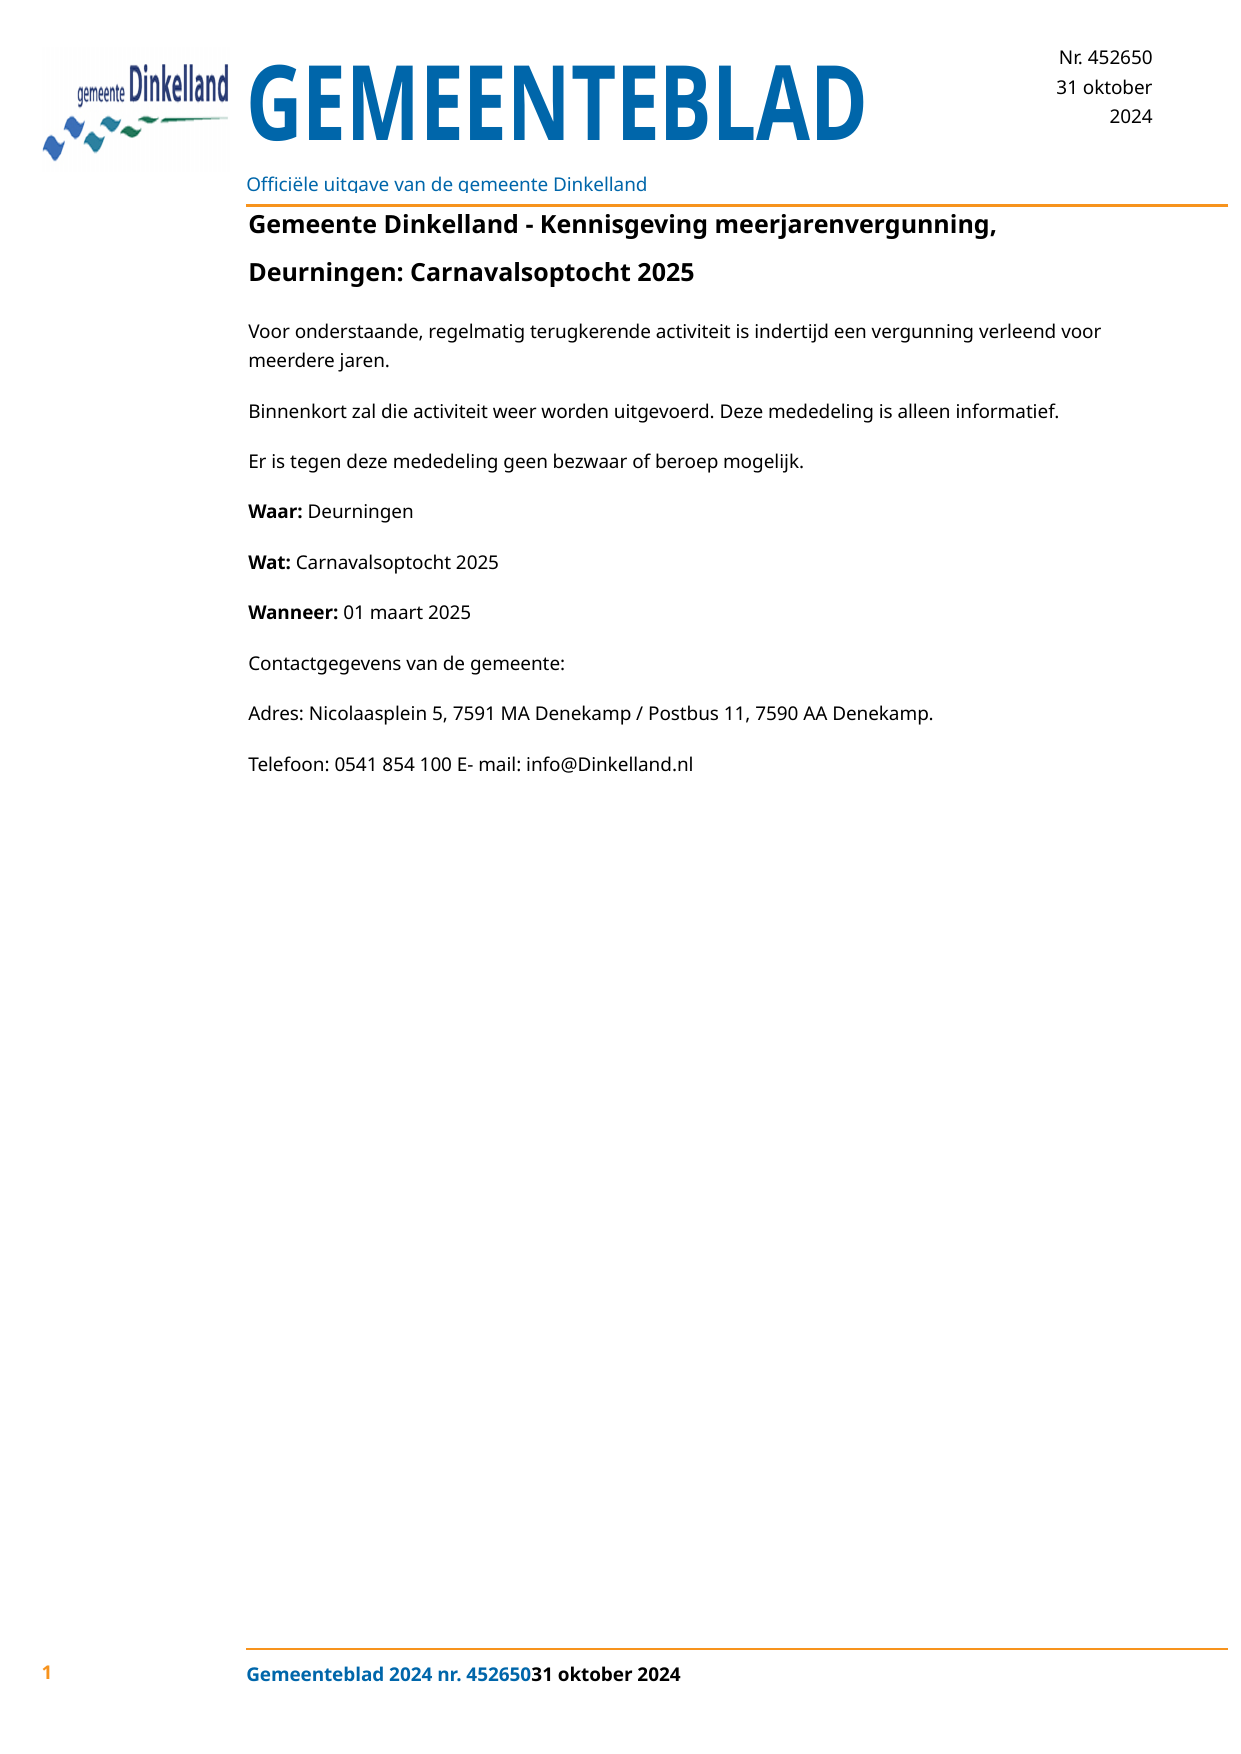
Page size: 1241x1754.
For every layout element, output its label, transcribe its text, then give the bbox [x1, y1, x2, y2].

text Wat: Carnavalsoptocht 2025 [248, 549, 1152, 575]
text Er is tegen deze mededeling geen bezwaar of beroep mogelijk. [248, 448, 1152, 474]
text Contactgegevens van de gemeente: [248, 650, 1152, 676]
text Wanneer: 01 maart 2025 [248, 599, 1152, 625]
text Gemeente Dinkelland - Kennisgeving meerjarenvergunning, Deurningen: Carnavalsoptocht 2025 [248, 207, 1152, 288]
text Adres: Nicolaasplein 5, 7591 MA Denekamp / Postbus 11, 7590 AA Denekamp. [248, 700, 1152, 726]
picture [41, 47, 231, 172]
text Telefoon: 0541 854 100 E- mail: info@Dinkelland.nl [248, 751, 1152, 777]
text Voor onderstaande, regelmatig terugkerende activiteit is indertijd een vergunning verleend voor meerdere jaren. [248, 318, 1152, 373]
text Binnenkort zal die activiteit weer worden uitgevoerd. Deze mededeling is alleen informatief. [248, 398, 1152, 424]
text Waar: Deurningen [248, 499, 1152, 524]
